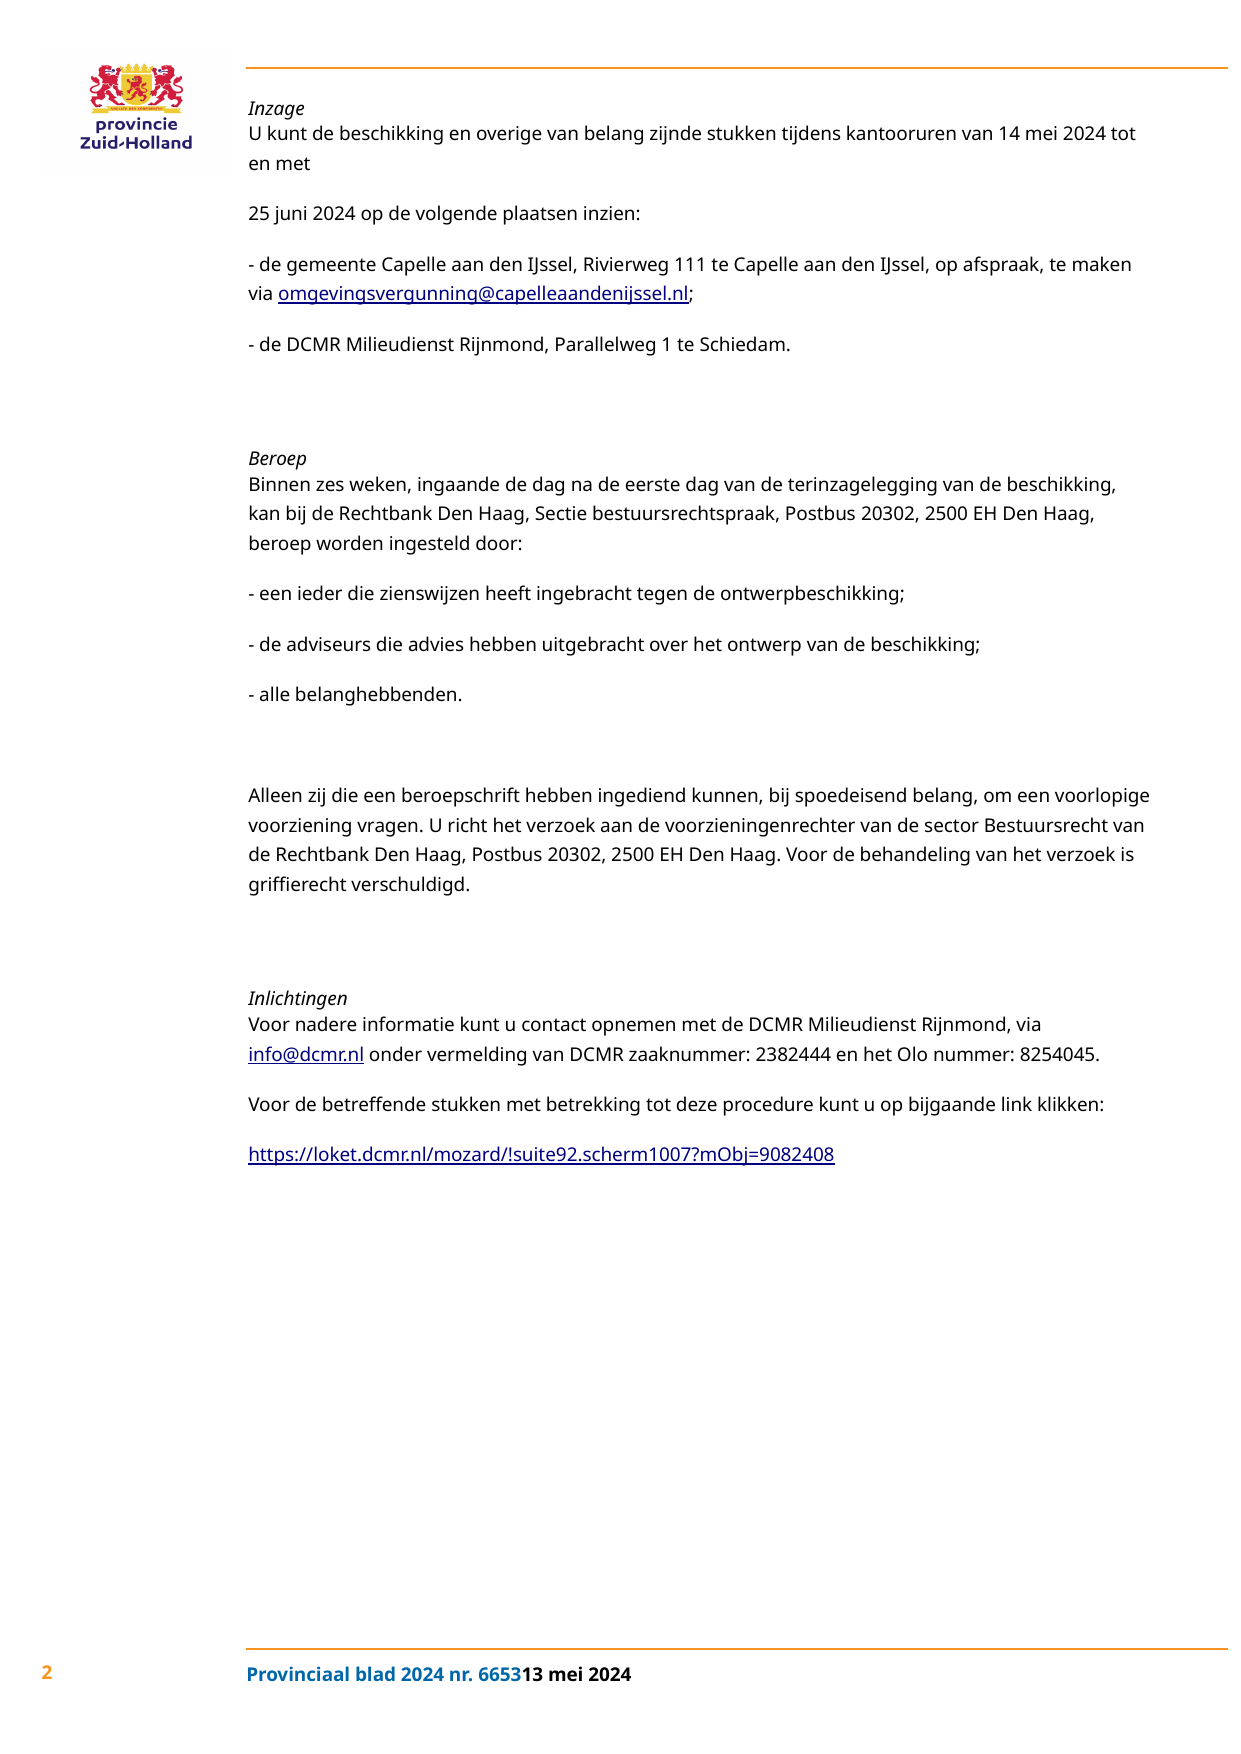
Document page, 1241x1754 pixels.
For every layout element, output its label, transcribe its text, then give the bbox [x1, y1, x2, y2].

text Voor de betreffende stukken met betrekking tot deze procedure kunt u op bijgaande link klikken: [248, 1091, 1152, 1117]
text Alleen zij die een beroepschrift hebben ingediend kunnen, bij spoedeisend belang, om een voorlopige voorziening vragen. U richt het verzoek aan de voorzieningenrechter van de sector Bestuursrecht van de Rechtbank Den Haag, Postbus 20302, 2500 EH Den Haag. Voor de behandeling van het verzoek is griffierecht verschuldigd. [248, 782, 1152, 897]
text - een ieder die zienswijzen heeft ingebracht tegen de ontwerpbeschikking; [248, 581, 1152, 606]
picture [41, 47, 231, 172]
text Voor nadere informatie kunt u contact opnemen met de DCMR Milieudienst Rijnmond, via info@dcmr.nl onder vermelding van DCMR zaaknummer: 2382444 en het Olo nummer: 8254045. [248, 1011, 1152, 1066]
text - de DCMR Milieudienst Rijnmond, Parallelweg 1 te Schiedam. [248, 331, 1152, 357]
text Binnen zes weken, ingaande de dag na de eerste dag van de terinzagelegging van de beschikking, kan bij de Rechtbank Den Haag, Sectie bestuursrechtspraak, Postbus 20302, 2500 EH Den Haag, beroep worden ingesteld door: [248, 471, 1152, 556]
text - alle belanghebbenden. [248, 681, 1152, 707]
text Inzage [248, 95, 1152, 121]
text 25 juni 2024 op de volgende plaatsen inzien: [248, 201, 1152, 226]
text U kunt de beschikking en overige van belang zijnde stukken tijdens kantooruren van 14 mei 2024 tot en met [248, 121, 1152, 176]
text Beroep [248, 445, 1152, 471]
text https://loket.dcmr.nl/mozard/!suite92.scherm1007?mObj=9082408 [248, 1142, 1152, 1167]
text - de gemeente Capelle aan den IJssel, Rivierweg 111 te Capelle aan den IJssel, op afspraak, te maken via omgevingsvergunning@capelleaandenijssel.nl; [248, 251, 1152, 306]
text Inlichtingen [248, 985, 1152, 1011]
text - de adviseurs die advies hebben uitgebracht over het ontwerp van de beschikking; [248, 631, 1152, 657]
